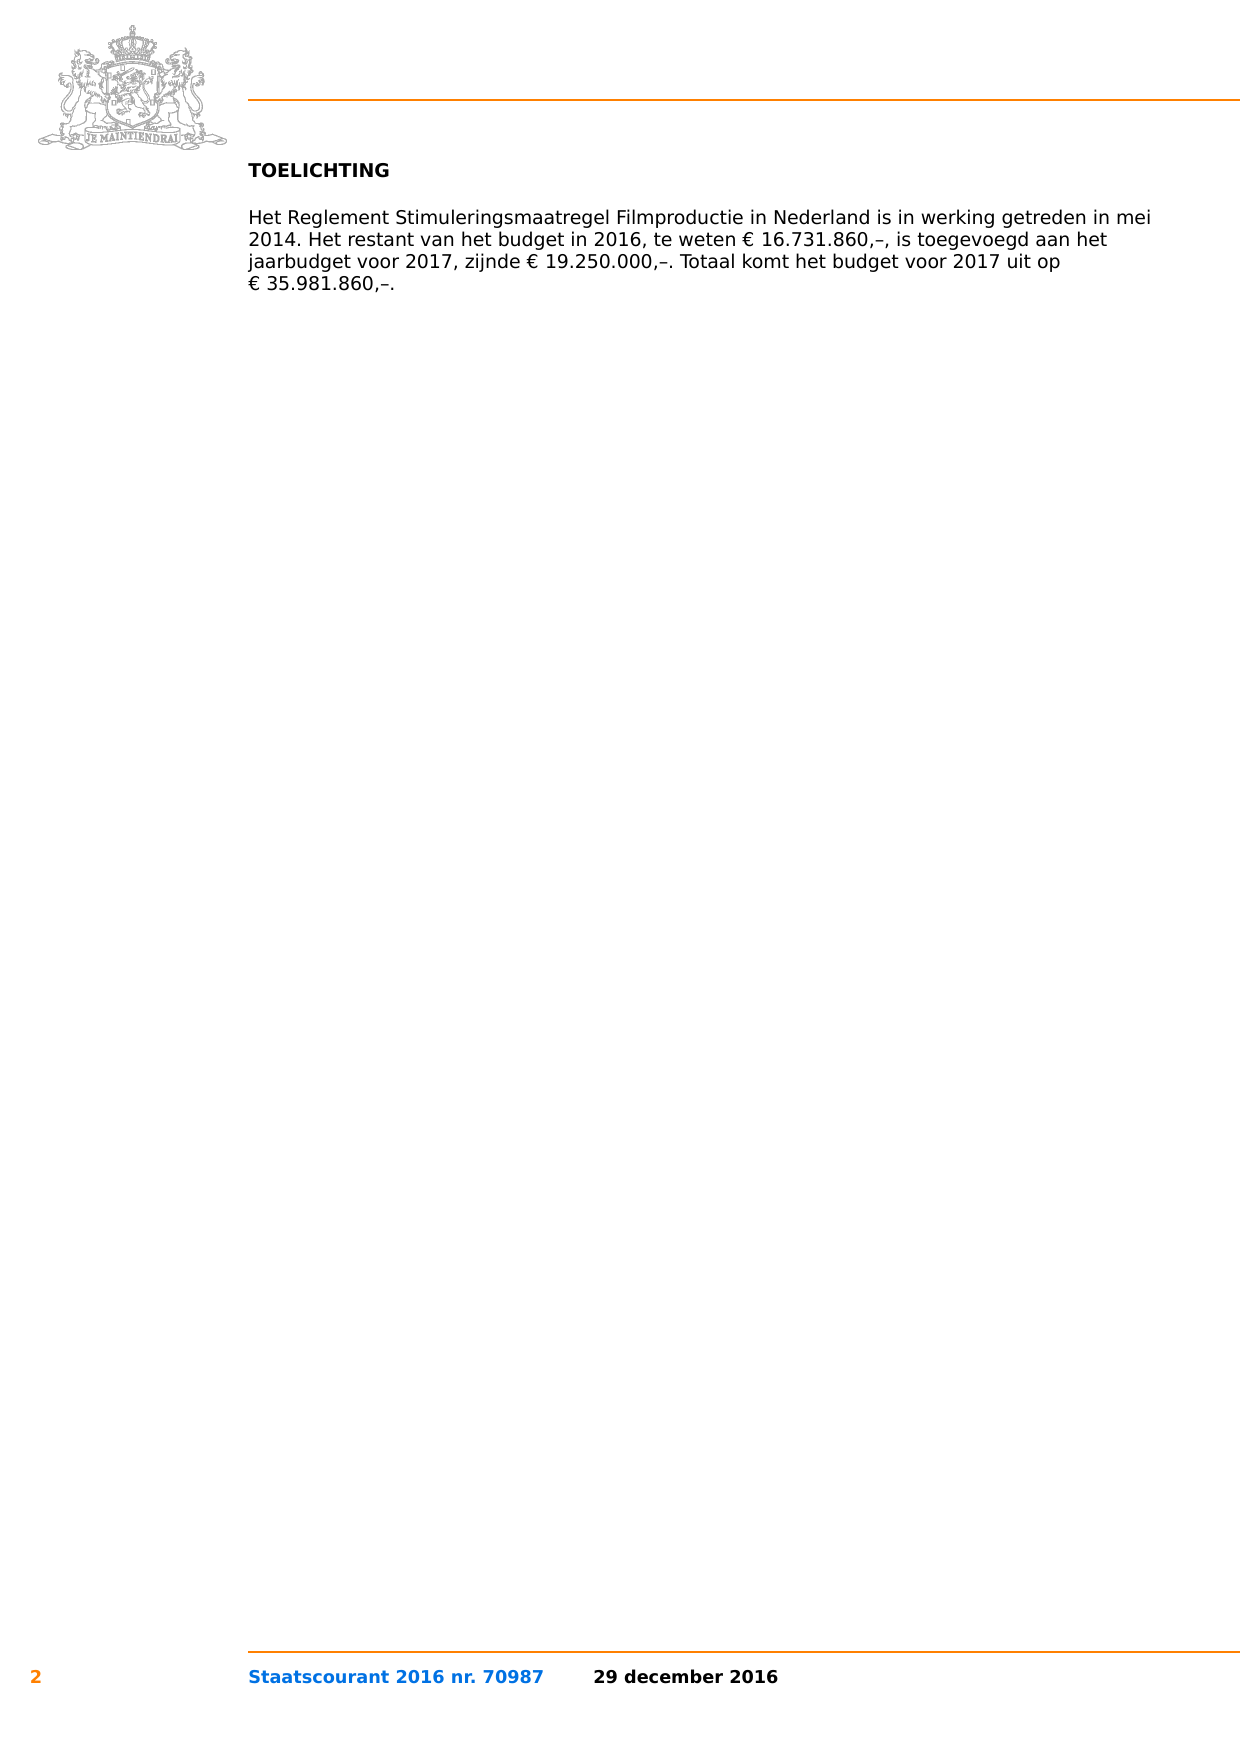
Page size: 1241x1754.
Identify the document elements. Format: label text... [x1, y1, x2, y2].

text Het Reglement Stimuleringsmaatregel Filmproductie in Nederland is in werking getreden in mei 2014. Het restant van het budget in 2016, te weten € 16.731.860,–, is toegevoegd aan het jaarbudget voor 2017, zijnde € 19.250.000,–. Totaal komt het budget voor 2017 uit op € 35.981.860,–. [248, 207, 1163, 295]
subtitle TOELICHTING [248, 160, 1163, 182]
picture [38, 25, 227, 150]
